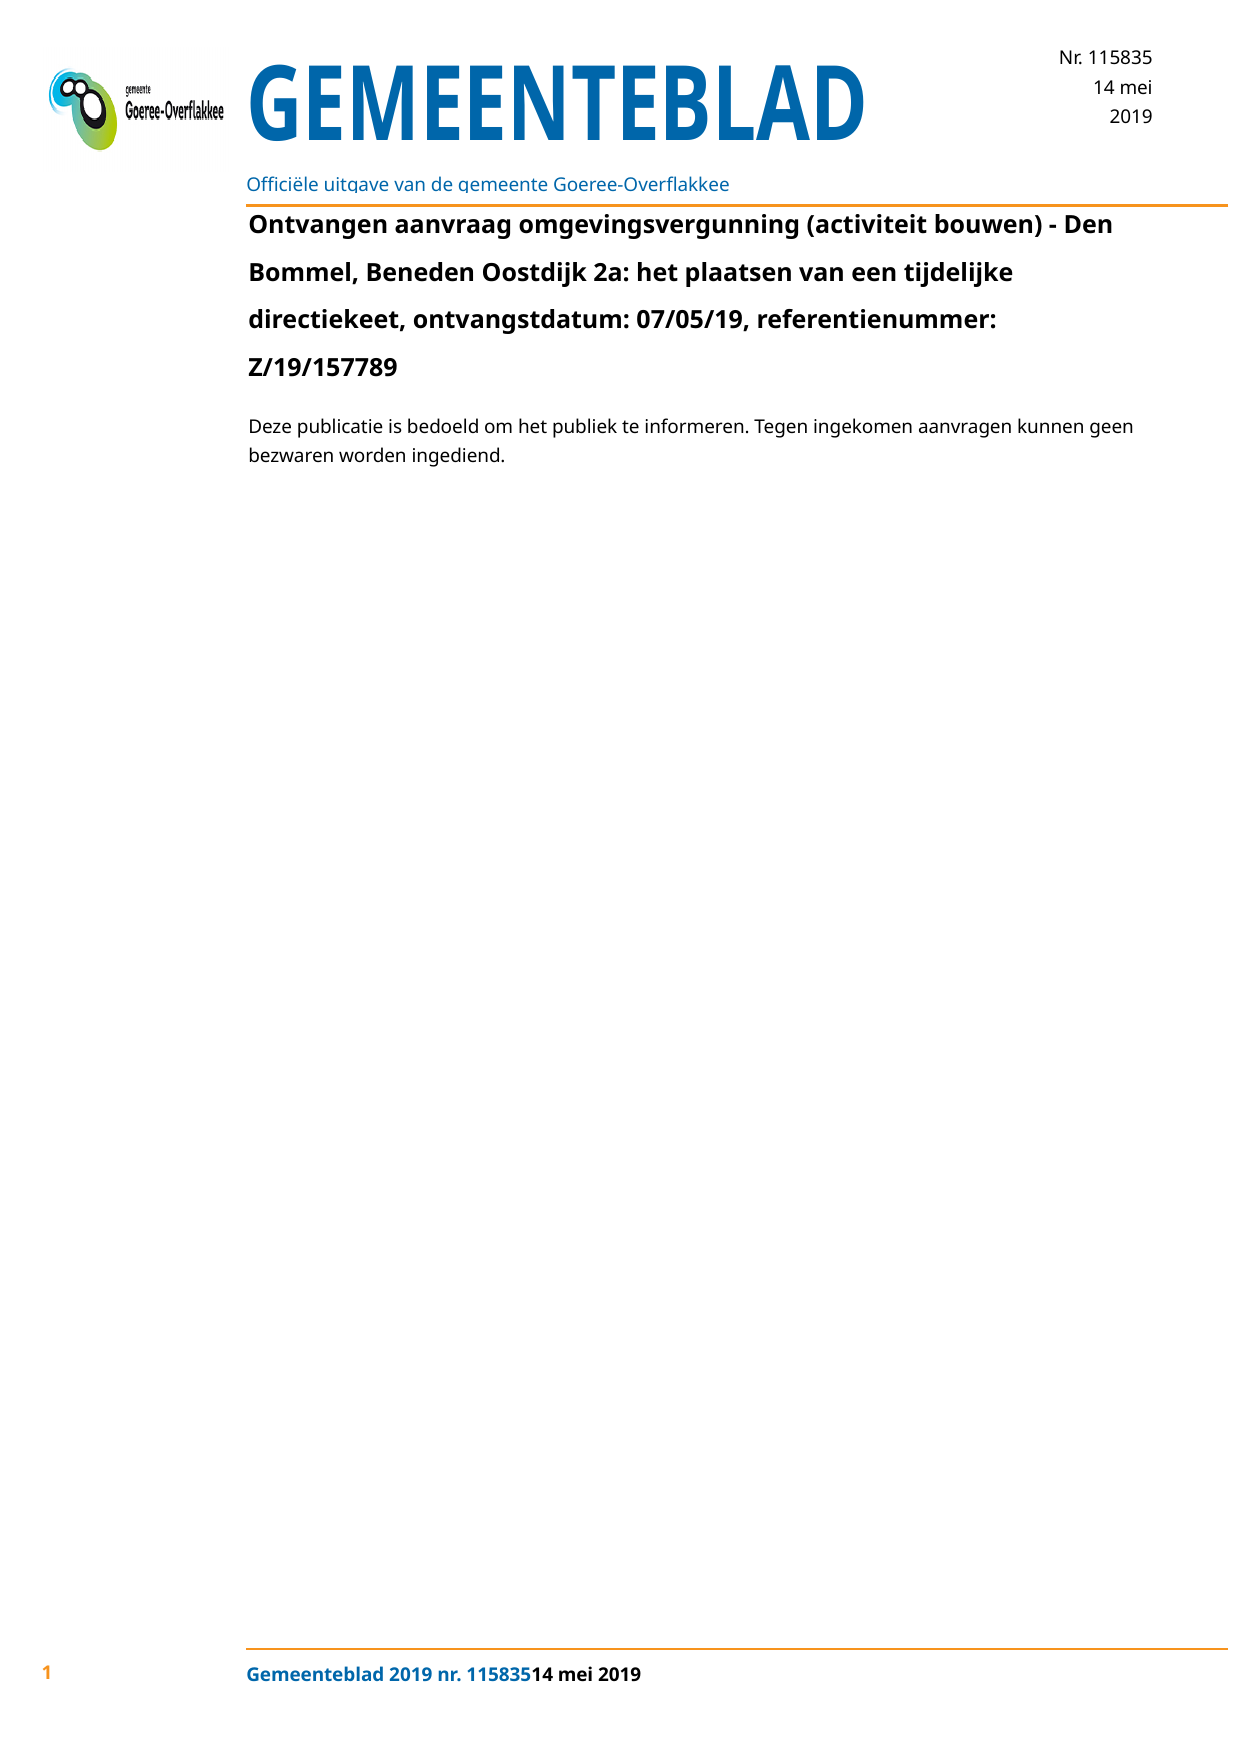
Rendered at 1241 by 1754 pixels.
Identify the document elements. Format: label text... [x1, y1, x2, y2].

text Deze publicatie is bedoeld om het publiek te informeren. Tegen ingekomen aanvragen kunnen geen bezwaren worden ingediend. [248, 413, 1152, 468]
text Ontvangen aanvraag omgevingsvergunning (activiteit bouwen) - Den Bommel, Beneden Oostdijk 2a: het plaatsen van een tijdelijke directiekeet, ontvangstdatum: 07/05/19, referentienummer: Z/19/157789 [248, 207, 1152, 384]
picture [41, 47, 231, 172]
